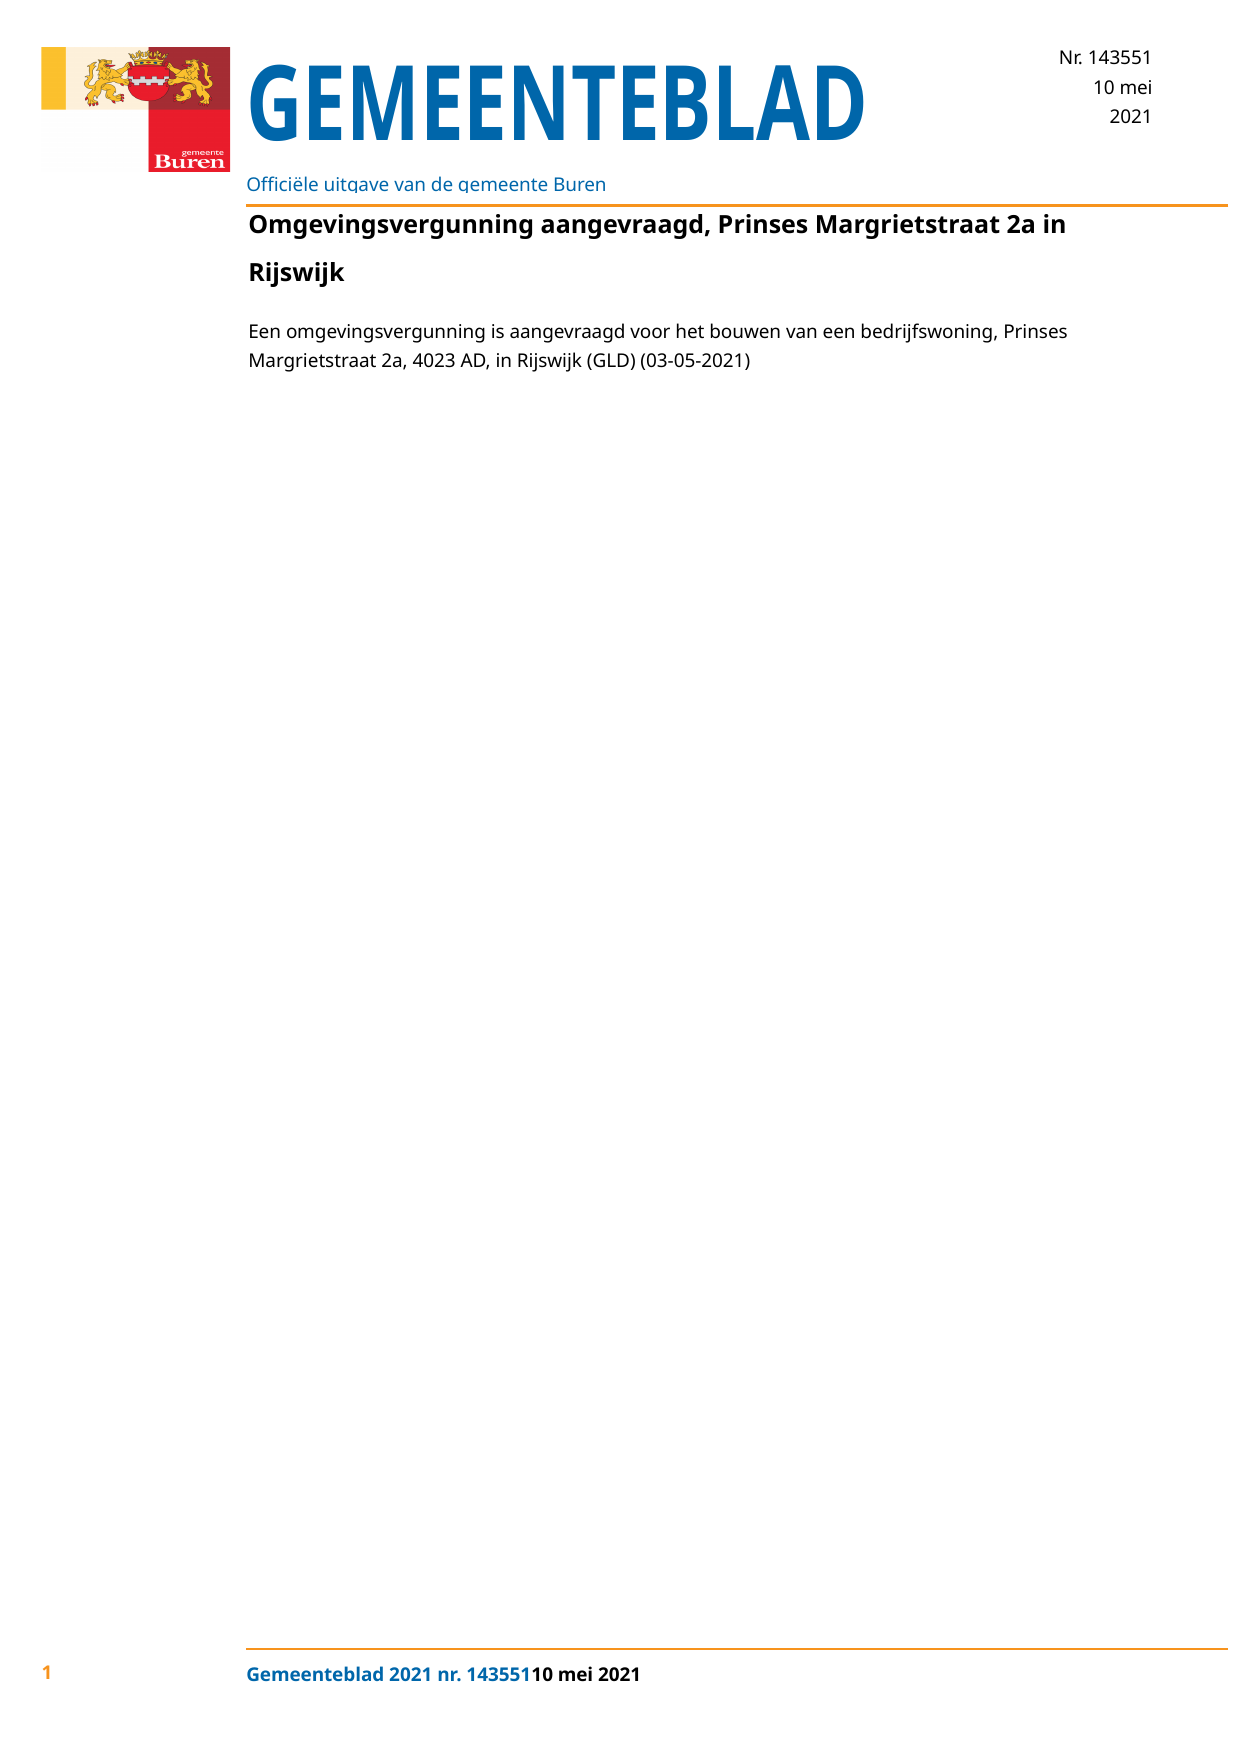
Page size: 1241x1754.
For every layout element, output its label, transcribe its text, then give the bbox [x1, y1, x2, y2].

text Een omgevingsvergunning is aangevraagd voor het bouwen van een bedrijfswoning, Prinses Margrietstraat 2a, 4023 AD, in Rijswijk (GLD) (03-05-2021) [248, 318, 1152, 373]
text Omgevingsvergunning aangevraagd, Prinses Margrietstraat 2a in Rijswijk [248, 207, 1152, 288]
picture [41, 47, 231, 172]
